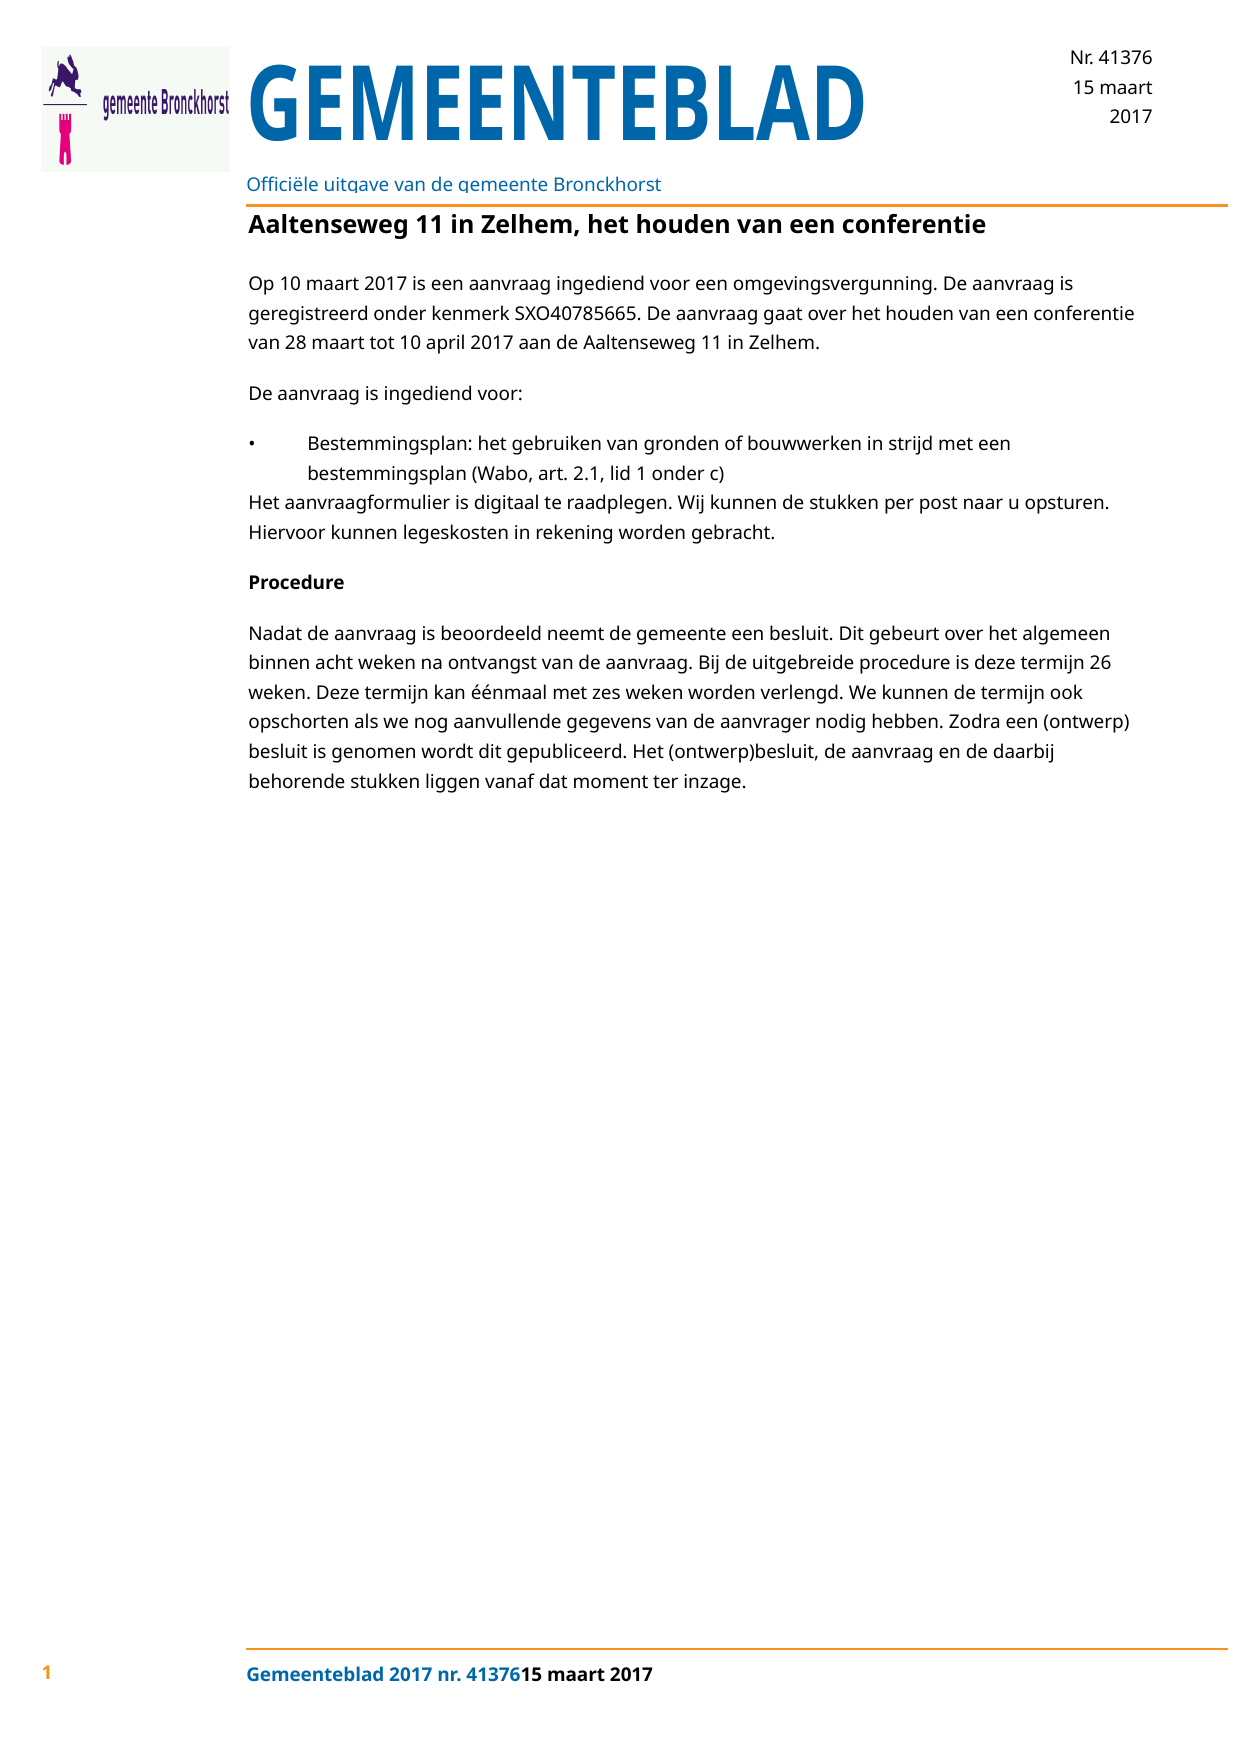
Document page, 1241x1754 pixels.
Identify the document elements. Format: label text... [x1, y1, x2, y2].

text Op 10 maart 2017 is een aanvraag ingediend voor een omgevingsvergunning. De aanvraag is geregistreerd onder kenmerk SXO40785665. De aanvraag gaat over het houden van een conferentie van 28 maart tot 10 april 2017 aan de Aaltenseweg 11 in Zelhem. [248, 270, 1152, 355]
text De aanvraag is ingediend voor: [248, 380, 1152, 406]
text Nadat de aanvraag is beoordeeld neemt de gemeente een besluit. Dit gebeurt over het algemeen binnen acht weken na ontvangst van de aanvraag. Bij de uitgebreide procedure is deze termijn 26 weken. Deze termijn kan éénmaal met zes weken worden verlengd. We kunnen de termijn ook opschorten als we nog aanvullende gegevens van de aanvrager nodig hebben. Zodra een (ontwerp) besluit is genomen wordt dit gepubliceerd. Het (ontwerp)besluit, de aanvraag en de daarbij behorende stukken liggen vanaf dat moment ter inzage. [248, 620, 1152, 793]
text Aaltenseweg 11 in Zelhem, het houden van een conferentie [248, 207, 1152, 241]
list Bestemmingsplan: het gebruiken van gronden of bouwwerken in strijd met een bestemmingsplan (Wabo, art. 2.1, lid 1 onder c) [248, 430, 1152, 486]
text Het aanvraagformulier is digitaal te raadplegen. Wij kunnen de stukken per post naar u opsturen. Hiervoor kunnen legeskosten in rekening worden gebracht. [248, 489, 1152, 545]
picture [41, 47, 231, 172]
text Procedure [248, 569, 1152, 595]
